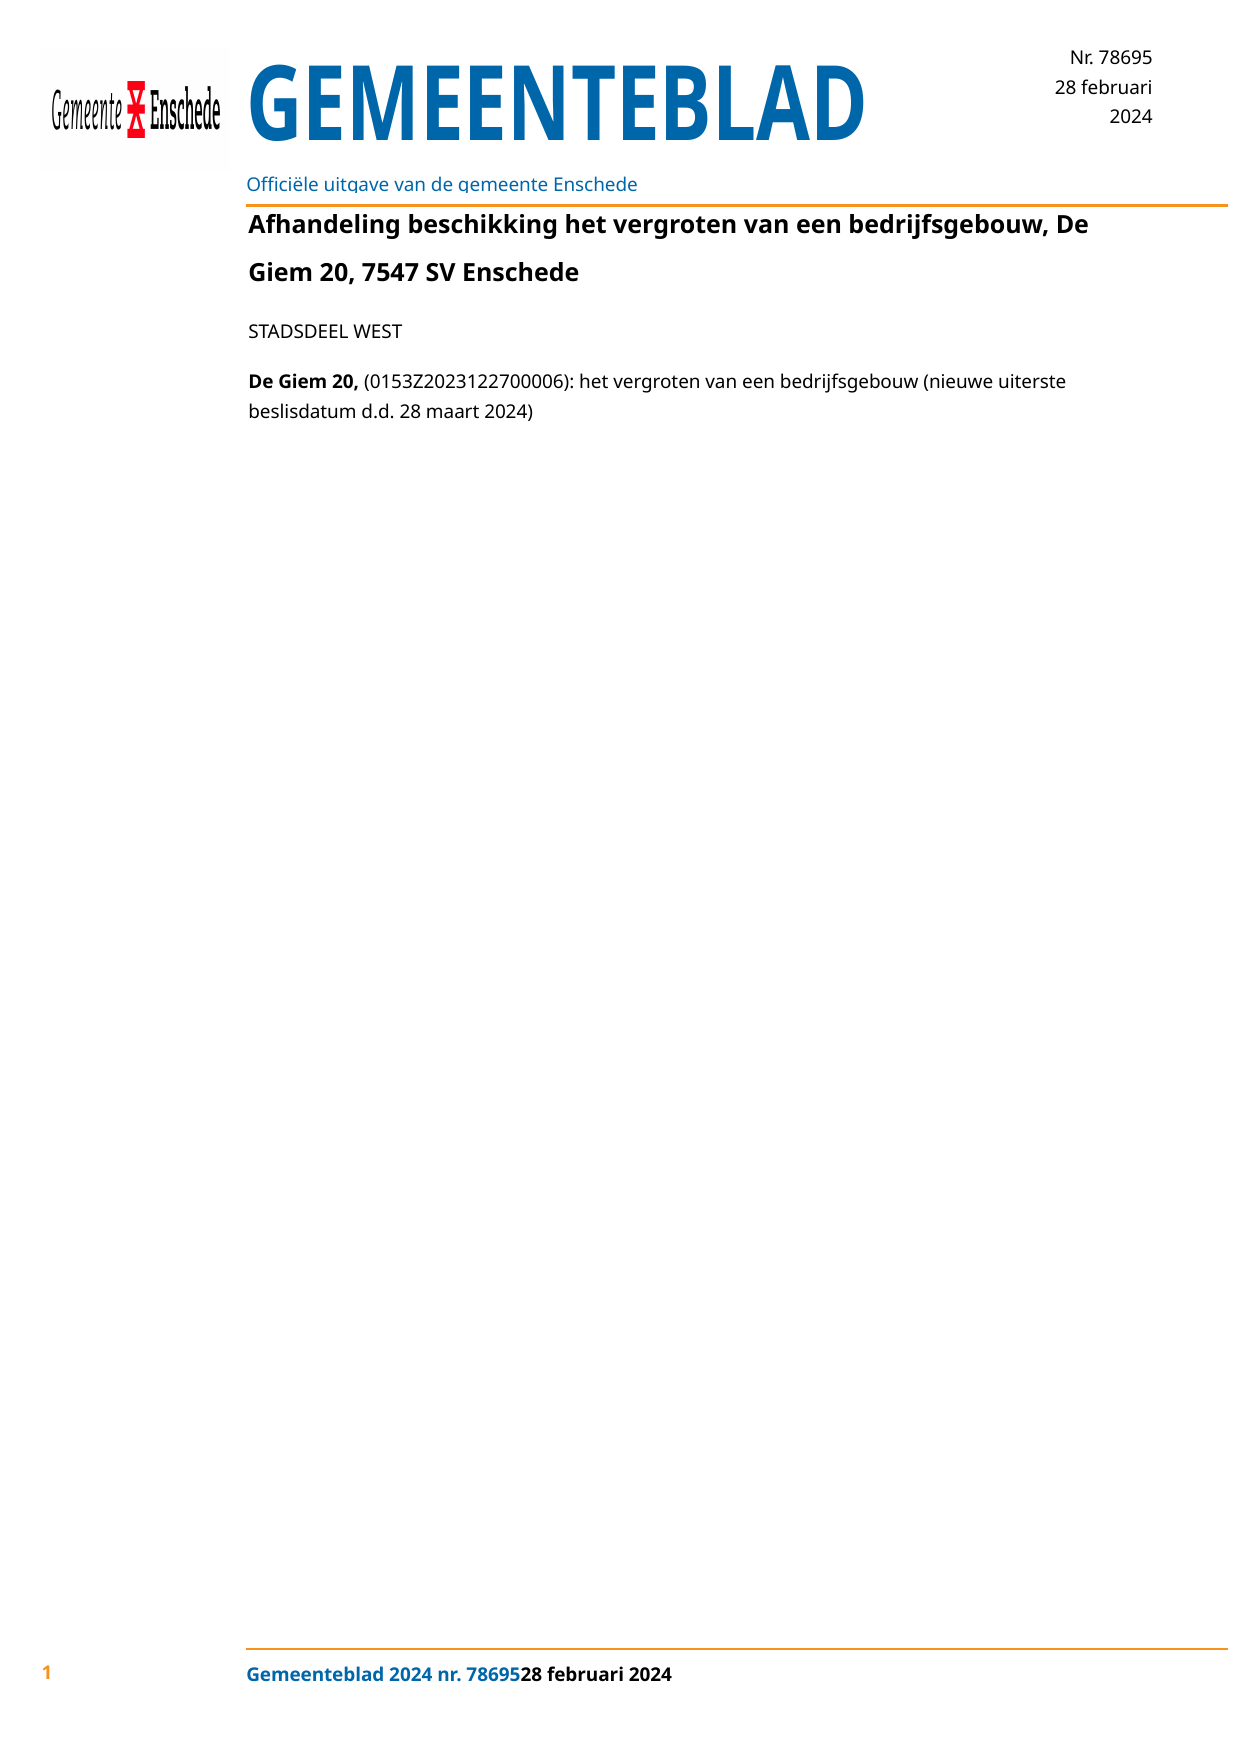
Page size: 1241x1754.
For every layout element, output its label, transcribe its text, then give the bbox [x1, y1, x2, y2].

picture [41, 47, 231, 172]
text STADSDEEL WEST [248, 318, 1152, 344]
text De Giem 20, (0153Z2023122700006): het vergroten van een bedrijfsgebouw (nieuwe uiterste beslisdatum d.d. 28 maart 2024) [248, 368, 1152, 424]
text Afhandeling beschikking het vergroten van een bedrijfsgebouw, De Giem 20, 7547 SV Enschede [248, 207, 1152, 288]
